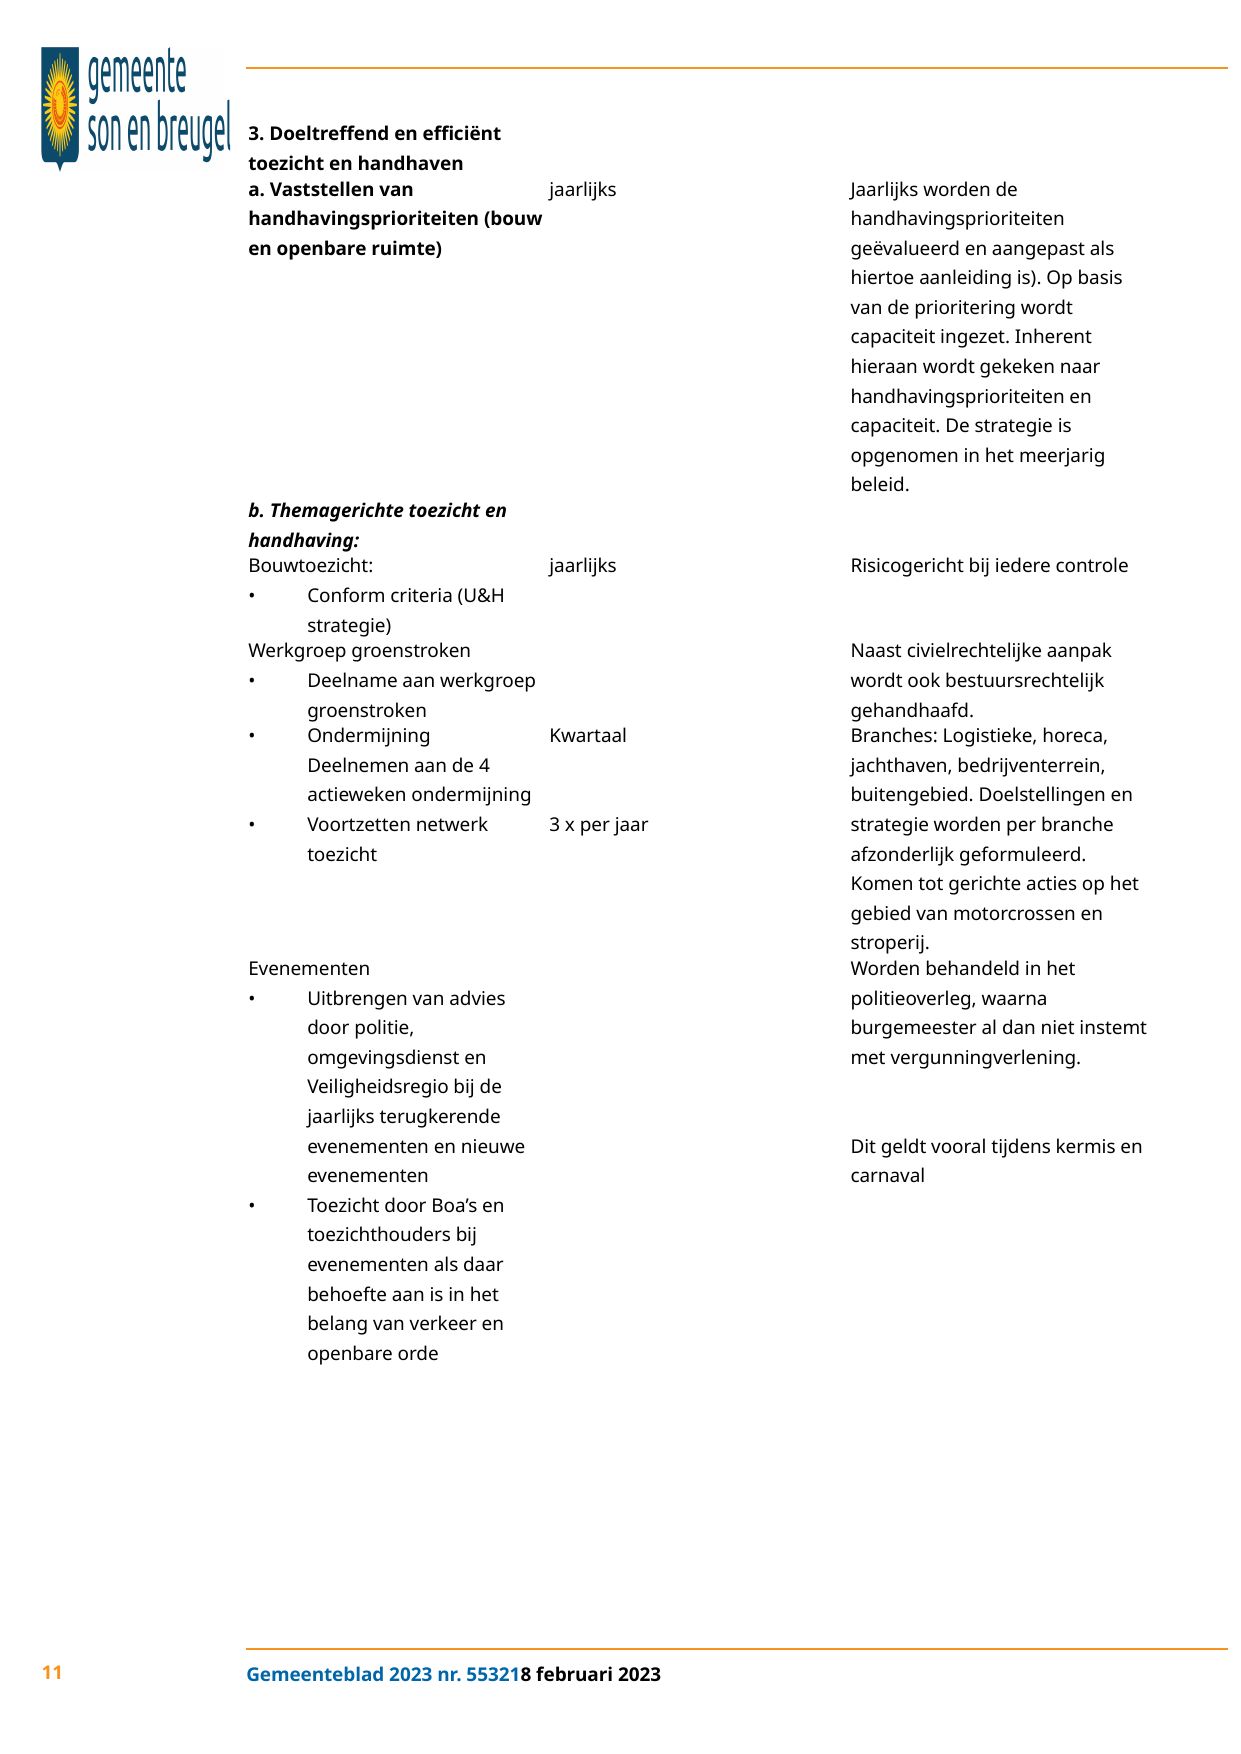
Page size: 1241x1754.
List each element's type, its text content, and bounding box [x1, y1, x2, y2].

table_cell b. Themagerichte toezicht en handhaving: [248, 498, 549, 553]
table_cell [549, 95, 850, 121]
table_cell Worden behandeld in het politieoverleg, waarna burgemeester al dan niet instemt met vergunningverlening. Dit geldt vooral tijdens kermis en carnaval [850, 955, 1152, 1366]
table_cell [850, 498, 1152, 553]
table_cell 3. Doeltreffend en efficiënt toezicht en handhaven [248, 121, 549, 176]
table_cell [549, 498, 850, 553]
table_cell a. Vaststellen van handhavingsprioriteiten (bouw en openbare ruimte) [248, 176, 549, 497]
table_cell jaarlijks [549, 176, 850, 497]
table_cell [549, 955, 850, 1366]
table_cell [850, 95, 1152, 121]
table_cell Bouwtoezicht: Conform criteria (U&H strategie) [248, 553, 549, 638]
table_cell [850, 121, 1152, 176]
table_cell Evenementen Uitbrengen van advies door politie, omgevingsdienst en Veiligheidsregio bij de jaarlijks terugkerende evenementen en nieuwe evenementen Toezicht door Boa’s en toezichthouders bij evenementen als daar behoefte aan is in het belang van verkeer en openbare orde [248, 955, 549, 1366]
table_cell [549, 121, 850, 176]
table_cell [248, 95, 549, 121]
table_cell Werkgroep groenstroken Deelname aan werkgroep groenstroken [248, 638, 549, 722]
table_cell [549, 638, 850, 722]
table_cell Ondermijning Deelnemen aan de 4 actieweken ondermijning Voortzetten netwerk toezicht [248, 723, 549, 955]
picture [41, 47, 231, 172]
table_cell jaarlijks [549, 553, 850, 638]
table_cell Branches: Logistieke, horeca, jachthaven, bedrijventerrein, buitengebied. Doelstellingen en strategie worden per branche afzonderlijk geformuleerd. Komen tot gerichte acties op het gebied van motorcrossen en stroperij. [850, 723, 1152, 955]
table_cell Jaarlijks worden de handhavingsprioriteiten geëvalueerd en aangepast als hiertoe aanleiding is). Op basis van de prioritering wordt capaciteit ingezet. Inherent hieraan wordt gekeken naar handhavingsprioriteiten en capaciteit. De strategie is opgenomen in het meerjarig beleid. [850, 176, 1152, 497]
table_cell Kwartaal 3 x per jaar [549, 723, 850, 955]
table_cell Naast civielrechtelijke aanpak wordt ook bestuursrechtelijk gehandhaafd. [850, 638, 1152, 722]
table_cell Risicogericht bij iedere controle [850, 553, 1152, 638]
